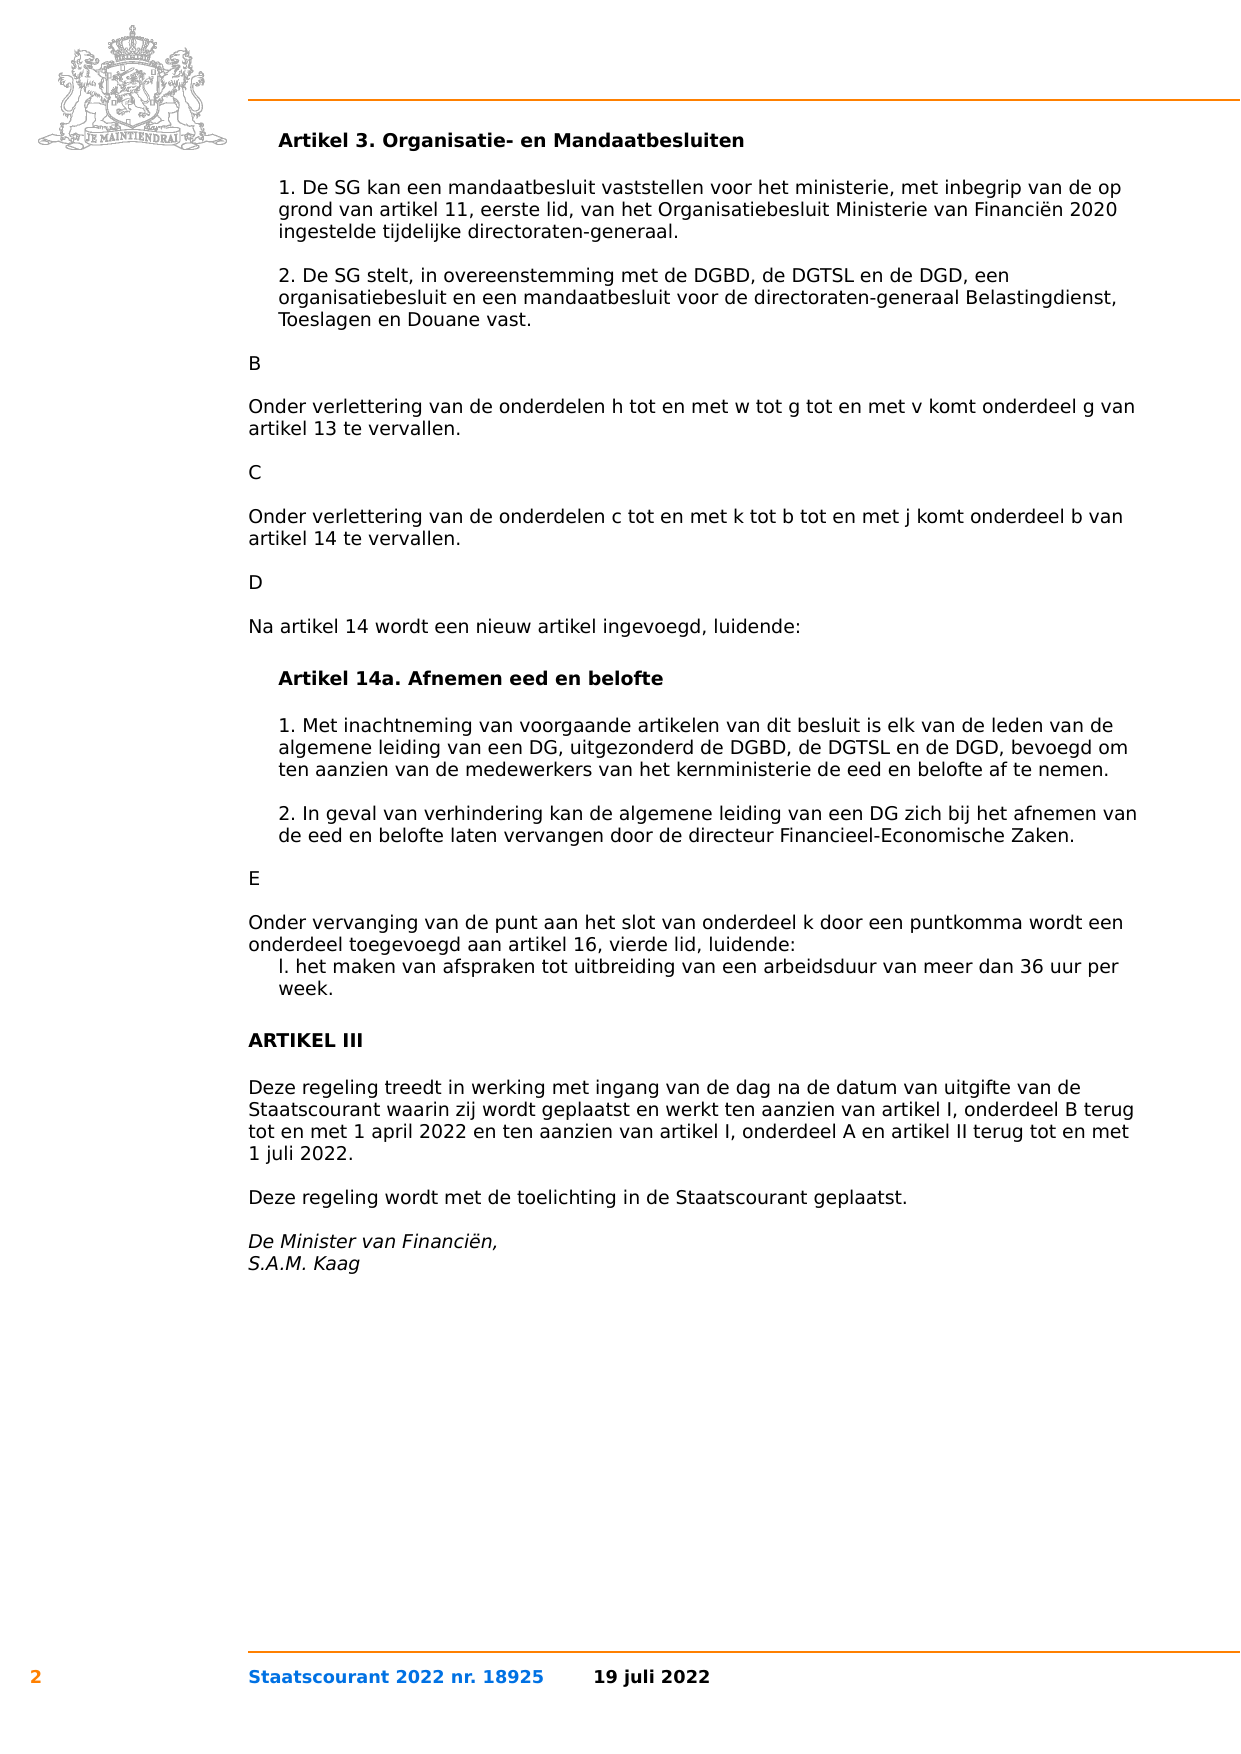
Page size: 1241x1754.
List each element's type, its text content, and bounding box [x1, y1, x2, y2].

text Deze regeling treedt in werking met ingang van de dag na de datum van uitgifte van de Staatscourant waarin zij wordt geplaatst en werkt ten aanzien van artikel I, onderdeel B terug tot en met 1 april 2022 en ten aanzien van artikel I, onderdeel A en artikel II terug tot en met 1 juli 2022. [248, 1077, 1163, 1165]
text 2. In geval van verhindering kan de algemene leiding van een DG zich bij het afnemen van de eed en belofte laten vervangen door de directeur Financieel-Economische Zaken. [278, 802, 1163, 846]
text l. het maken van afspraken tot uitbreiding van een arbeidsduur van meer dan 36 uur per week. [278, 956, 1163, 1000]
text B [248, 352, 1163, 374]
subtitle ARTIKEL III [248, 1030, 1163, 1052]
text De Minister van Financiën, S.A.M. Kaag [248, 1231, 1163, 1275]
text Onder vervanging van de punt aan het slot van onderdeel k door een puntkomma wordt een onderdeel toegevoegd aan artikel 16, vierde lid, luidende: [248, 912, 1163, 956]
text 2. De SG stelt, in overeenstemming met de DGBD, de DGTSL en de DGD, een organisatiebesluit en een mandaatbesluit voor de directoraten-generaal Belastingdienst, Toeslagen en Douane vast. [278, 265, 1163, 331]
text Onder verlettering van de onderdelen h tot en met w tot g tot en met v komt onderdeel g van artikel 13 te vervallen. [248, 396, 1163, 440]
text Deze regeling wordt met de toelichting in de Staatscourant geplaatst. [248, 1187, 1163, 1209]
subtitle Artikel 14a. Afnemen eed en belofte [278, 668, 1163, 690]
text Na artikel 14 wordt een nieuw artikel ingevoegd, luidende: [248, 616, 1163, 638]
text 1. Met inachtneming van voorgaande artikelen van dit besluit is elk van de leden van de algemene leiding van een DG, uitgezonderd de DGBD, de DGTSL en de DGD, bevoegd om ten aanzien van de medewerkers van het kernministerie de eed en belofte af te nemen. [278, 715, 1163, 781]
text C [248, 462, 1163, 484]
picture [38, 25, 227, 150]
text D [248, 572, 1163, 594]
text 1. De SG kan een mandaatbesluit vaststellen voor het ministerie, met inbegrip van de op grond van artikel 11, eerste lid, van het Organisatiebesluit Ministerie van Financiën 2020 ingestelde tijdelijke directoraten-generaal. [278, 177, 1163, 243]
text E [248, 868, 1163, 890]
text Onder verlettering van de onderdelen c tot en met k tot b tot en met j komt onderdeel b van artikel 14 te vervallen. [248, 506, 1163, 550]
subtitle Artikel 3. Organisatie- en Mandaatbesluiten [278, 130, 1163, 152]
